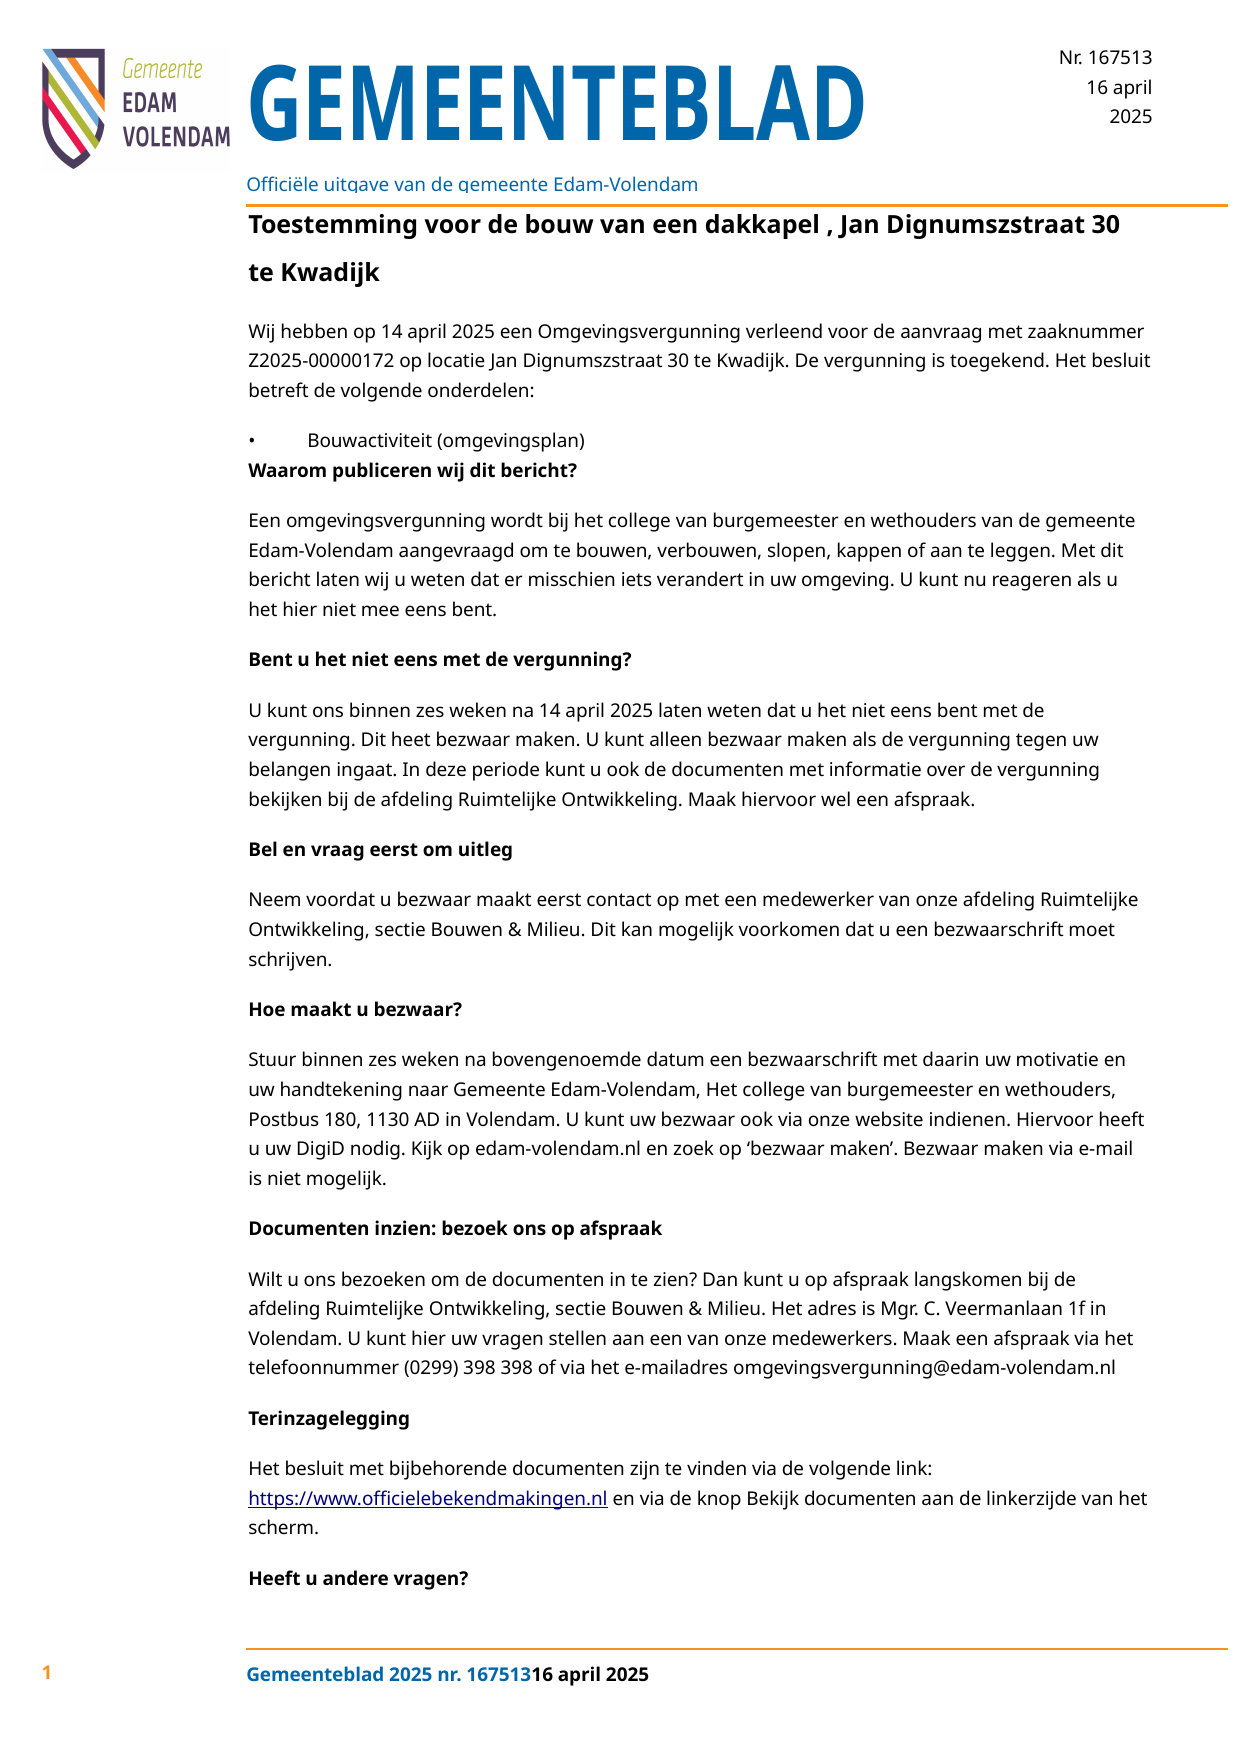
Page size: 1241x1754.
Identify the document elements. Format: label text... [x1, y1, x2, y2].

text Waarom publiceren wij dit bericht? [248, 457, 1152, 483]
picture [41, 47, 231, 172]
text U kunt ons binnen zes weken na 14 april 2025 laten weten dat u het niet eens bent met de vergunning. Dit heet bezwaar maken. U kunt alleen bezwaar maken als de vergunning tegen uw belangen ingaat. In deze periode kunt u ook de documenten met informatie over de vergunning bekijken bij de afdeling Ruimtelijke Ontwikkeling. Maak hiervoor wel een afspraak. [248, 697, 1152, 812]
text Hoe maakt u bezwaar? [248, 996, 1152, 1022]
text Toestemming voor de bouw van een dakkapel , Jan Dignumszstraat 30 te Kwadijk [248, 207, 1152, 288]
list Bouwactiviteit (omgevingsplan) [248, 427, 1152, 453]
text Terinzagelegging [248, 1405, 1152, 1431]
text Neem voordat u bezwaar maakt eerst contact op met een medewerker van onze afdeling Ruimtelijke Ontwikkeling, sectie Bouwen & Milieu. Dit kan mogelijk voorkomen dat u een bezwaarschrift moet schrijven. [248, 887, 1152, 972]
text Wij hebben op 14 april 2025 een Omgevingsvergunning verleend voor de aanvraag met zaaknummer Z2025-00000172 op locatie Jan Dignumszstraat 30 te Kwadijk. De vergunning is toegekend. Het besluit betreft de volgende onderdelen: [248, 318, 1152, 403]
text Bel en vraag eerst om uitleg [248, 836, 1152, 862]
text Bent u het niet eens met de vergunning? [248, 647, 1152, 672]
text Stuur binnen zes weken na bovengenoemde datum een bezwaarschrift met daarin uw motivatie en uw handtekening naar Gemeente Edam-Volendam, Het college van burgemeester en wethouders, Postbus 180, 1130 AD in Volendam. U kunt uw bezwaar ook via onze website indienen. Hiervoor heeft u uw DigiD nodig. Kijk op edam-volendam.nl en zoek op ‘bezwaar maken’. Bezwaar maken via e-mail is niet mogelijk. [248, 1047, 1152, 1191]
text Heeft u andere vragen? [248, 1565, 1152, 1591]
text Een omgevingsvergunning wordt bij het college van burgemeester en wethouders van de gemeente Edam-Volendam aangevraagd om te bouwen, verbouwen, slopen, kappen of aan te leggen. Met dit bericht laten wij u weten dat er misschien iets verandert in uw omgeving. U kunt nu reageren als u het hier niet mee eens bent. [248, 507, 1152, 622]
text Wilt u ons bezoeken om de documenten in te zien? Dan kunt u op afspraak langskomen bij de afdeling Ruimtelijke Ontwikkeling, sectie Bouwen & Milieu. Het adres is Mgr. C. Veermanlaan 1f in Volendam. U kunt hier uw vragen stellen aan een van onze medewerkers. Maak een afspraak via het telefoonnummer (0299) 398 398 of via het e-mailadres omgevingsvergunning@edam-volendam.nl [248, 1266, 1152, 1380]
text Het besluit met bijbehorende documenten zijn te vinden via de volgende link: https://www.officielebekendmakingen.nl en via de knop Bekijk documenten aan de linkerzijde van het scherm. [248, 1455, 1152, 1540]
text Documenten inzien: bezoek ons op afspraak [248, 1215, 1152, 1241]
